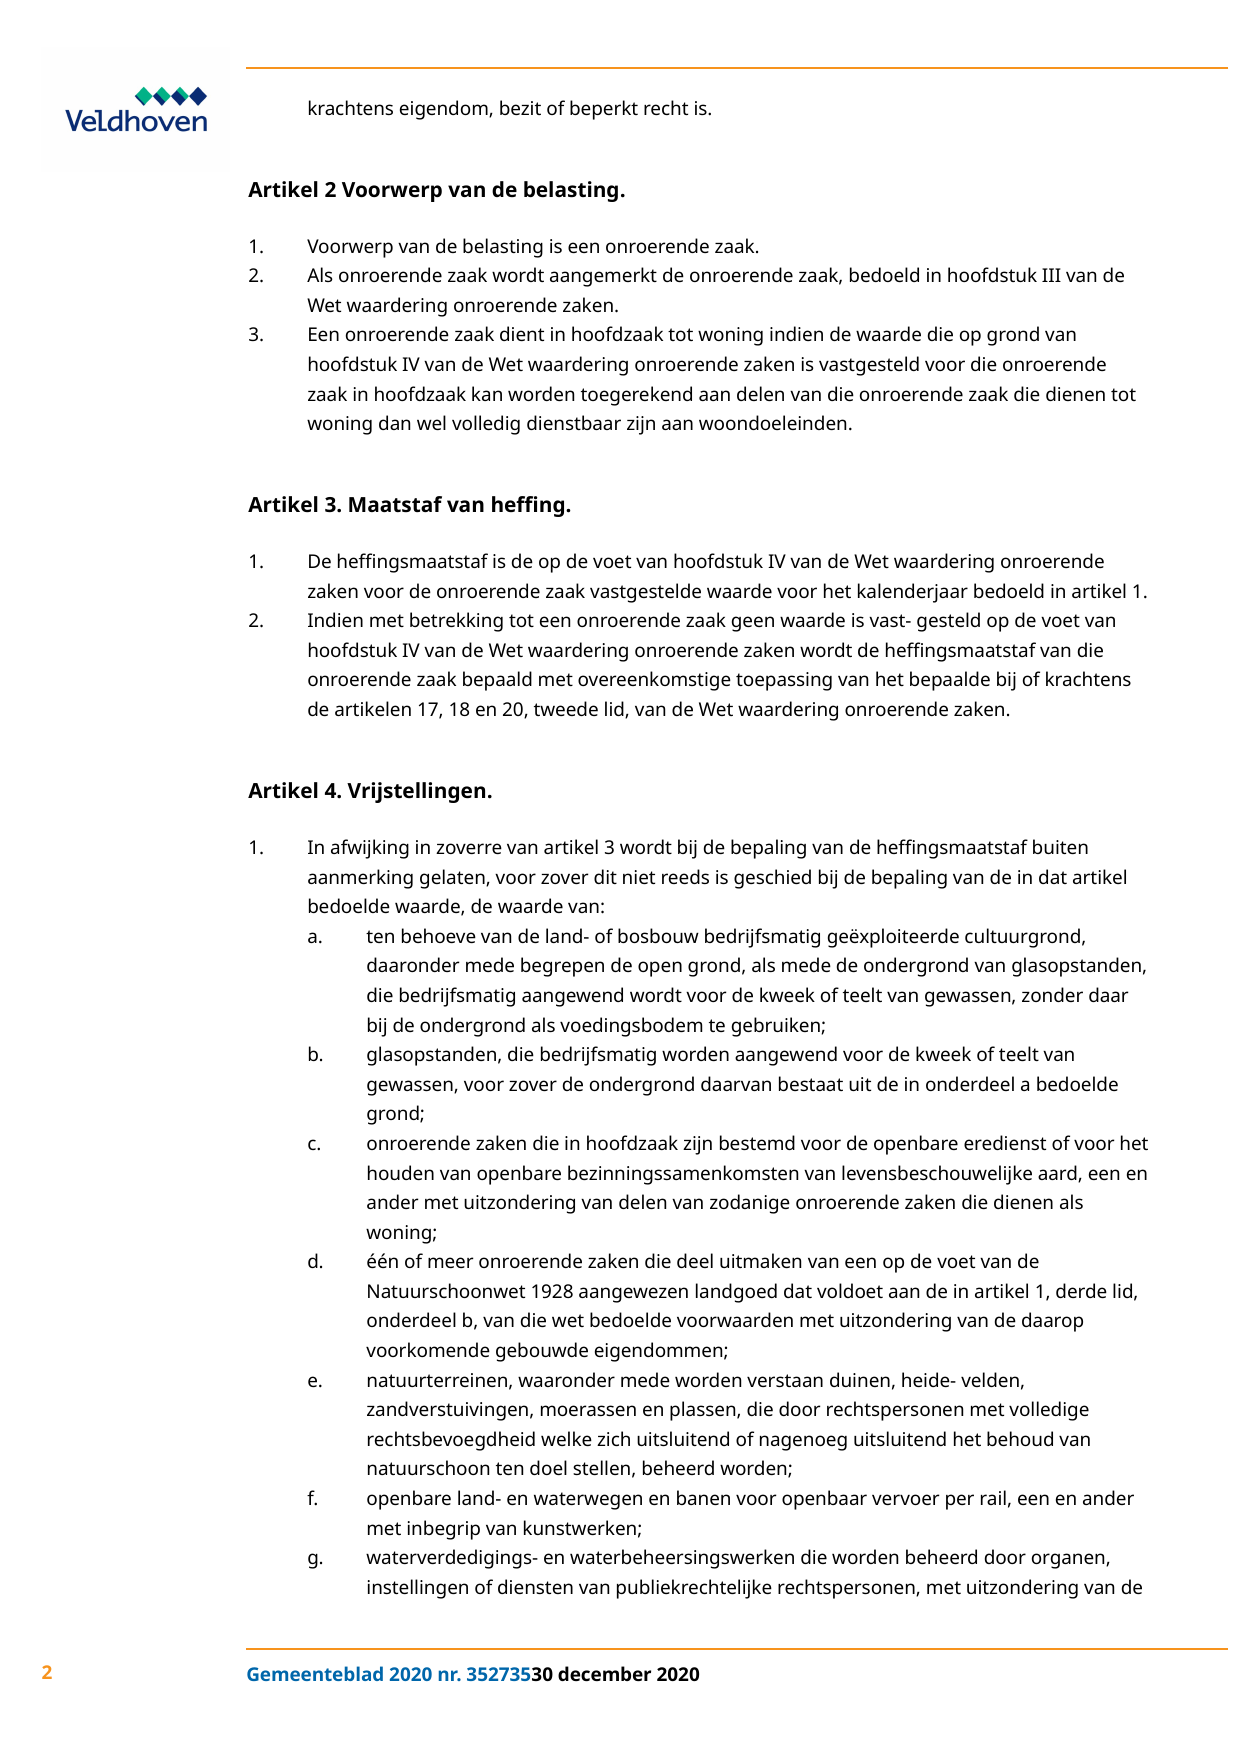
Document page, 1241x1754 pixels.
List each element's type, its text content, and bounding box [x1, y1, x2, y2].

list waterverdedigings- en waterbeheersingswerken die worden beheerd door organen, instellingen of diensten van publiekrechtelijke rechtspersonen, met uitzondering van de [307, 1544, 1152, 1599]
list glasopstanden, die bedrijfsmatig worden aangewend voor de kweek of teelt van gewassen, voor zover de ondergrond daarvan bestaat uit de in onderdeel a bedoelde grond; [307, 1041, 1152, 1126]
list ten behoeve van de land- of bosbouw bedrijfsmatig geëxploiteerde cultuurgrond, daaronder mede begrepen de open grond, als mede de ondergrond van glasopstanden, die bedrijfsmatig aangewend wordt voor de kweek of teelt van gewassen, zonder daar bij de ondergrond als voedingsbodem te gebruiken; [307, 923, 1152, 1037]
list openbare land- en waterwegen en banen voor openbaar vervoer per rail, een en ander met inbegrip van kunstwerken; [307, 1485, 1152, 1540]
list natuurterreinen, waaronder mede worden verstaan duinen, heide- velden, zandverstuivingen, moerassen en plassen, die door rechtspersonen met volledige rechtsbevoegdheid welke zich uitsluitend of nagenoeg uitsluitend het behoud van natuurschoon ten doel stellen, beheerd worden; [307, 1367, 1152, 1481]
list één of meer onroerende zaken die deel uitmaken van een op de voet van de Natuurschoonwet 1928 aangewezen landgoed dat voldoet aan de in artikel 1, derde lid, onderdeel b, van die wet bedoelde voorwaarden met uitzondering van de daarop voorkomende gebouwde eigendommen; [307, 1248, 1152, 1363]
list krachtens eigendom, bezit of beperkt recht is. [248, 95, 1152, 121]
list Voorwerp van de belasting is een onroerende zaak. [248, 233, 1152, 258]
list In afwijking in zoverre van artikel 3 wordt bij de bepaling van de heffingsmaatstaf buiten aanmerking gelaten, voor zover dit niet reeds is geschied bij de bepaling van de in dat artikel bedoelde waarde, de waarde van: [248, 834, 1152, 919]
list Als onroerende zaak wordt aangemerkt de onroerende zaak, bedoeld in hoofdstuk III van de Wet waardering onroerende zaken. [248, 262, 1152, 318]
text Artikel 2 Voorwerp van de belasting. [248, 175, 1152, 203]
text Artikel 4. Vrijstellingen. [248, 776, 1152, 805]
list Indien met betrekking tot een onroerende zaak geen waarde is vast- gesteld op de voet van hoofdstuk IV van de Wet waardering onroerende zaken wordt de heffingsmaatstaf van die onroerende zaak bepaald met overeenkomstige toepassing van het bepaalde bij of krachtens de artikelen 17, 18 en 20, tweede lid, van de Wet waardering onroerende zaken. [248, 607, 1152, 722]
list Een onroerende zaak dient in hoofdzaak tot woning indien de waarde die op grond van hoofdstuk IV van de Wet waardering onroerende zaken is vastgesteld voor die onroerende zaak in hoofdzaak kan worden toegerekend aan delen van die onroerende zaak die dienen tot woning dan wel volledig dienstbaar zijn aan woondoeleinden. [248, 322, 1152, 436]
list De heffingsmaatstaf is de op de voet van hoofdstuk IV van de Wet waardering onroerende zaken voor de onroerende zaak vastgestelde waarde voor het kalenderjaar bedoeld in artikel 1. [248, 548, 1152, 604]
text Artikel 3. Maatstaf van heffing. [248, 490, 1152, 519]
list onroerende zaken die in hoofdzaak zijn bestemd voor de openbare eredienst of voor het houden van openbare bezinningssamenkomsten van levensbeschouwelijke aard, een en ander met uitzondering van delen van zodanige onroerende zaken die dienen als woning; [307, 1130, 1152, 1244]
picture [41, 47, 231, 172]
